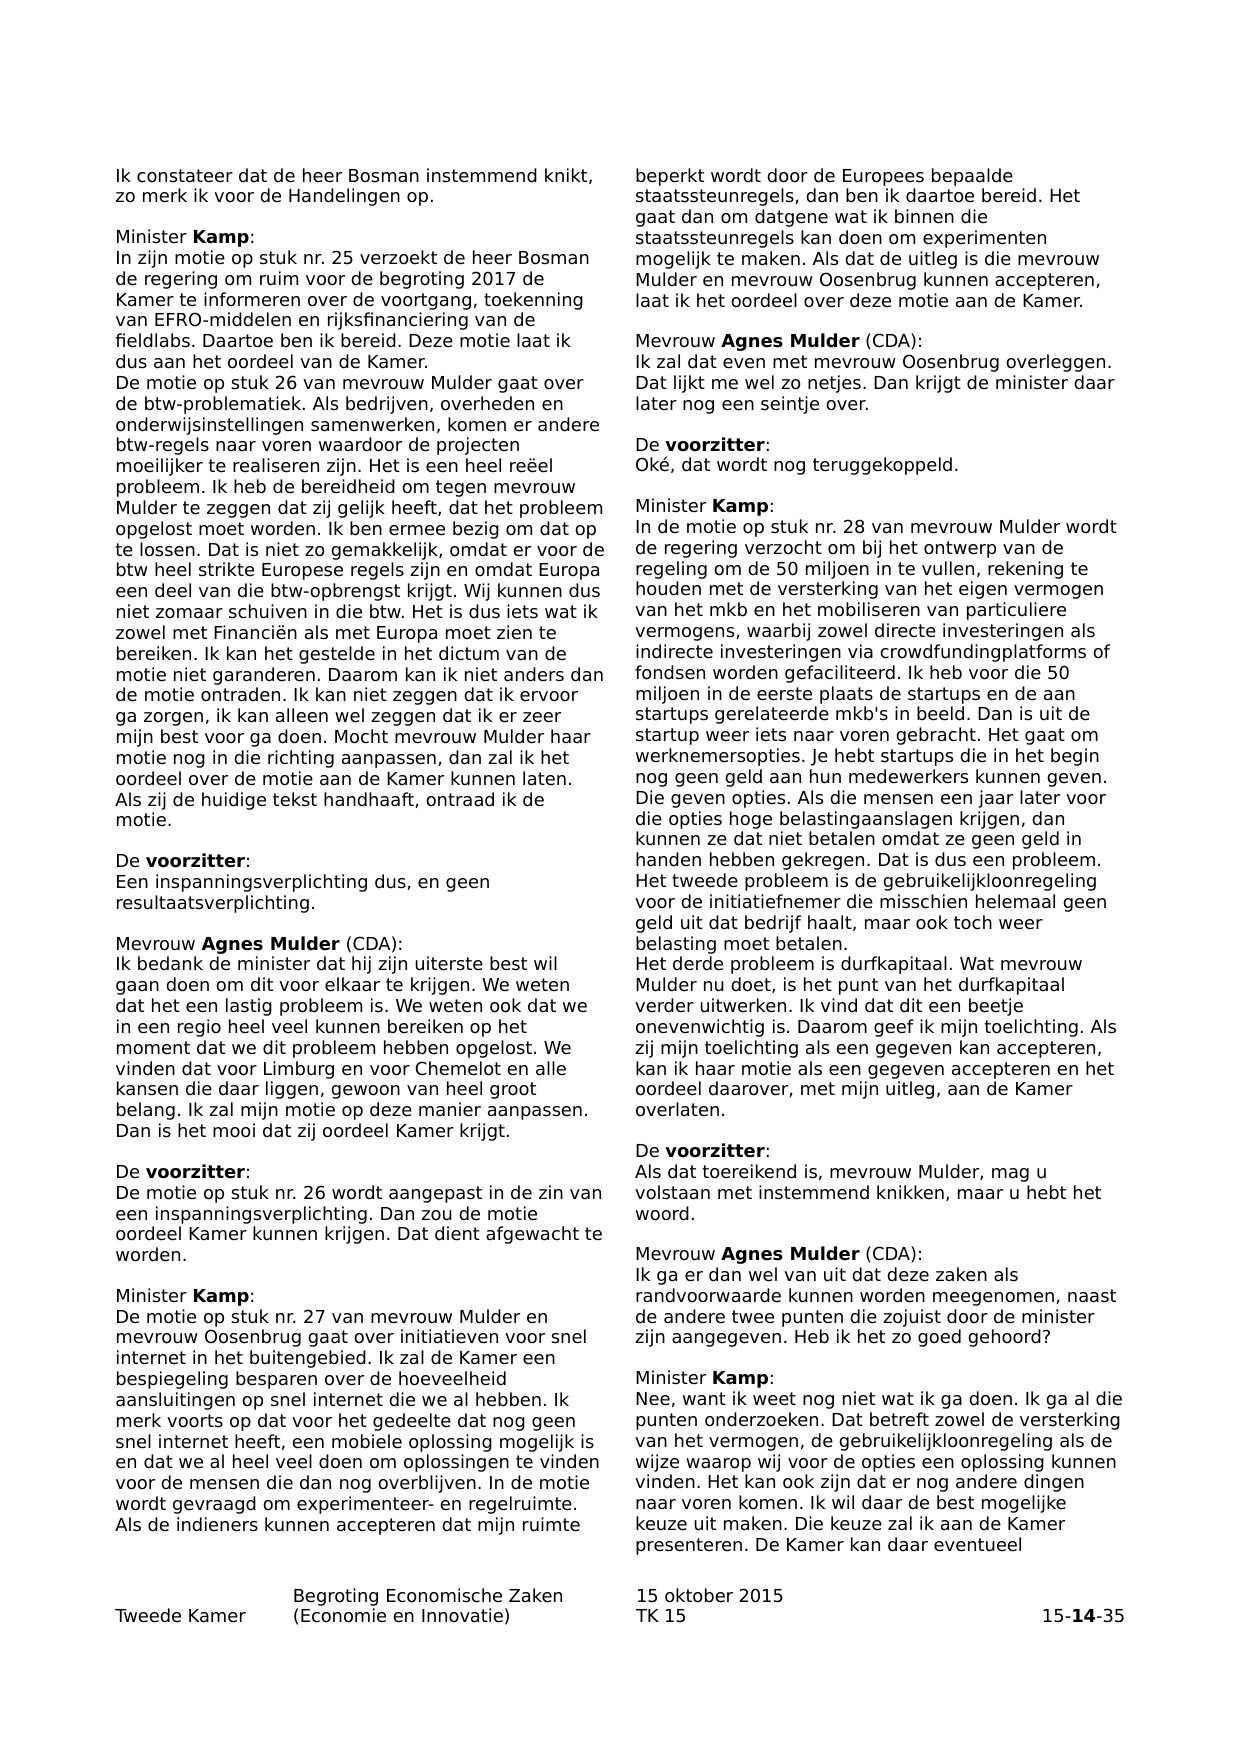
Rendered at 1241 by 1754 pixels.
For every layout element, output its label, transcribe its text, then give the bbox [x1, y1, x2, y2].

text Ik zal dat even met mevrouw Oosenbrug overleggen. Dat lijkt me wel zo netjes. Dan krijgt de minister daar later nog een seintje over. [635, 352, 1125, 414]
text Minister Kamp: [115, 1286, 605, 1306]
text Oké, dat wordt nog teruggekoppeld. [635, 455, 1125, 476]
text Mevrouw Agnes Mulder (CDA): [635, 331, 1125, 352]
text Minister Kamp: [635, 496, 1125, 517]
text Minister Kamp: [635, 1368, 1125, 1389]
text In de motie op stuk nr. 28 van mevrouw Mulder wordt de regering verzocht om bij het ontwerp van de regeling om de 50 miljoen in te vullen, rekening te houden met de versterking van het eigen vermogen van het mkb en het mobiliseren van particuliere vermogens, waarbij zowel directe investeringen als indirecte investeringen via crowdfundingplatforms of fondsen worden gefaciliteerd. Ik heb voor die 50 miljoen in de eerste plaats de startups en de aan startups gerelateerde mkb's in beeld. Dan is uit de startup weer iets naar voren gebracht. Het gaat om werknemersopties. Je hebt startups die in het begin nog geen geld aan hun medewerkers kunnen geven. Die geven opties. Als die mensen een jaar later voor die opties hoge belastingaanslagen krijgen, dan kunnen ze dat niet betalen omdat ze geen geld in handen hebben gekregen. Dat is dus een probleem. [635, 517, 1125, 871]
text De motie op stuk nr. 26 wordt aangepast in de zin van een inspanningsverplichting. Dan zou de motie oordeel Kamer kunnen krijgen. Dat dient afgewacht te worden. [115, 1182, 605, 1266]
text Mevrouw Agnes Mulder (CDA): [115, 933, 605, 954]
text In zijn motie op stuk nr. 25 verzoekt de heer Bosman de regering om ruim voor de begroting 2017 de Kamer te informeren over de voortgang, toekenning van EFRO-middelen en rijksfinanciering van de fieldlabs. Daartoe ben ik bereid. Deze motie laat ik dus aan het oordeel van de Kamer. [115, 248, 605, 373]
text De voorzitter: [115, 851, 605, 872]
text Het derde probleem is durfkapitaal. Wat mevrouw Mulder nu doet, is het punt van het durfkapitaal verder uitwerken. Ik vind dat dit een beetje onevenwichtig is. Daarom geef ik mijn toelichting. Als zij mijn toelichting als een gegeven kan accepteren, kan ik haar motie als een gegeven accepteren en het oordeel daarover, met mijn uitleg, aan de Kamer overlaten. [635, 954, 1125, 1121]
text Ik bedank de minister dat hij zijn uiterste best wil gaan doen om dit voor elkaar te krijgen. We weten dat het een lastig probleem is. We weten ook dat we in een regio heel veel kunnen bereiken op het moment dat we dit probleem hebben opgelost. We vinden dat voor Limburg en voor Chemelot en alle kansen die daar liggen, gewoon van heel groot belang. Ik zal mijn motie op deze manier aanpassen. Dan is het mooi dat zij oordeel Kamer krijgt. [115, 954, 605, 1142]
text De voorzitter: [635, 1141, 1125, 1162]
text De voorzitter: [115, 1162, 605, 1182]
text Ik constateer dat de heer Bosman instemmend knikt, zo merk ik voor de Handelingen op. [115, 165, 605, 207]
text Als dat toereikend is, mevrouw Mulder, mag u volstaan met instemmend knikken, maar u hebt het woord. [635, 1162, 1125, 1224]
text Het tweede probleem is de gebruikelijkloonregeling voor de initiatiefnemer die misschien helemaal geen geld uit dat bedrijf haalt, maar ook toch weer belasting moet betalen. [635, 871, 1125, 954]
text De voorzitter: [635, 434, 1125, 455]
text De motie op stuk 26 van mevrouw Mulder gaat over de btw-problematiek. Als bedrijven, overheden en onderwijsinstellingen samenwerken, komen er andere btw-regels naar voren waardoor de projecten moeilijker te realiseren zijn. Het is een heel reëel probleem. Ik heb de bereidheid om tegen mevrouw Mulder te zeggen dat zij gelijk heeft, dat het probleem opgelost moet worden. Ik ben ermee bezig om dat op te lossen. Dat is niet zo gemakkelijk, omdat er voor de btw heel strikte Europese regels zijn en omdat Europa een deel van die btw-opbrengst krijgt. Wij kunnen dus niet zomaar schuiven in die btw. Het is dus iets wat ik zowel met Financiën als met Europa moet zien te bereiken. Ik kan het gestelde in het dictum van de motie niet garanderen. Daarom kan ik niet anders dan de motie ontraden. Ik kan niet zeggen dat ik ervoor ga zorgen, ik kan alleen wel zeggen dat ik er zeer mijn best voor ga doen. Mocht mevrouw Mulder haar motie nog in die richting aanpassen, dan zal ik het oordeel over de motie aan de Kamer kunnen laten. Als zij de huidige tekst handhaaft, ontraad ik de motie. [115, 373, 605, 831]
text Ik ga er dan wel van uit dat deze zaken als randvoorwaarde kunnen worden meegenomen, naast de andere twee punten die zojuist door de minister zijn aangegeven. Heb ik het zo goed gehoord? [635, 1265, 1125, 1348]
text Mevrouw Agnes Mulder (CDA): [635, 1244, 1125, 1265]
text Een inspanningsverplichting dus, en geen resultaatsverplichting. [115, 872, 605, 913]
text Nee, want ik weet nog niet wat ik ga doen. Ik ga al die punten onderzoeken. Dat betreft zowel de versterking van het vermogen, de gebruikelijkloonregeling als de wijze waarop wij voor de opties een oplossing kunnen vinden. Het kan ook zijn dat er nog andere dingen naar voren komen. Ik wil daar de best mogelijke keuze uit maken. Die keuze zal ik aan de Kamer presenteren. De Kamer kan daar eventueel [635, 1389, 1125, 1556]
text Minister Kamp: [115, 227, 605, 248]
text beperkt wordt door de Europees bepaalde staatssteunregels, dan ben ik daartoe bereid. Het gaat dan om datgene wat ik binnen die staatssteunregels kan doen om experimenten mogelijk te maken. Als dat de uitleg is die mevrouw Mulder en mevrouw Oosenbrug kunnen accepteren, laat ik het oordeel over deze motie aan de Kamer. [635, 165, 1125, 311]
text De motie op stuk nr. 27 van mevrouw Mulder en mevrouw Oosenbrug gaat over initiatieven voor snel internet in het buitengebied. Ik zal de Kamer een bespiegeling besparen over de hoeveelheid aansluitingen op snel internet die we al hebben. Ik merk voorts op dat voor het gedeelte dat nog geen snel internet heeft, een mobiele oplossing mogelijk is en dat we al heel veel doen om oplossingen te vinden voor de mensen die dan nog overblijven. In de motie wordt gevraagd om experimenteer- en regelruimte. Als de indieners kunnen accepteren dat mijn ruimte [115, 1306, 605, 1536]
